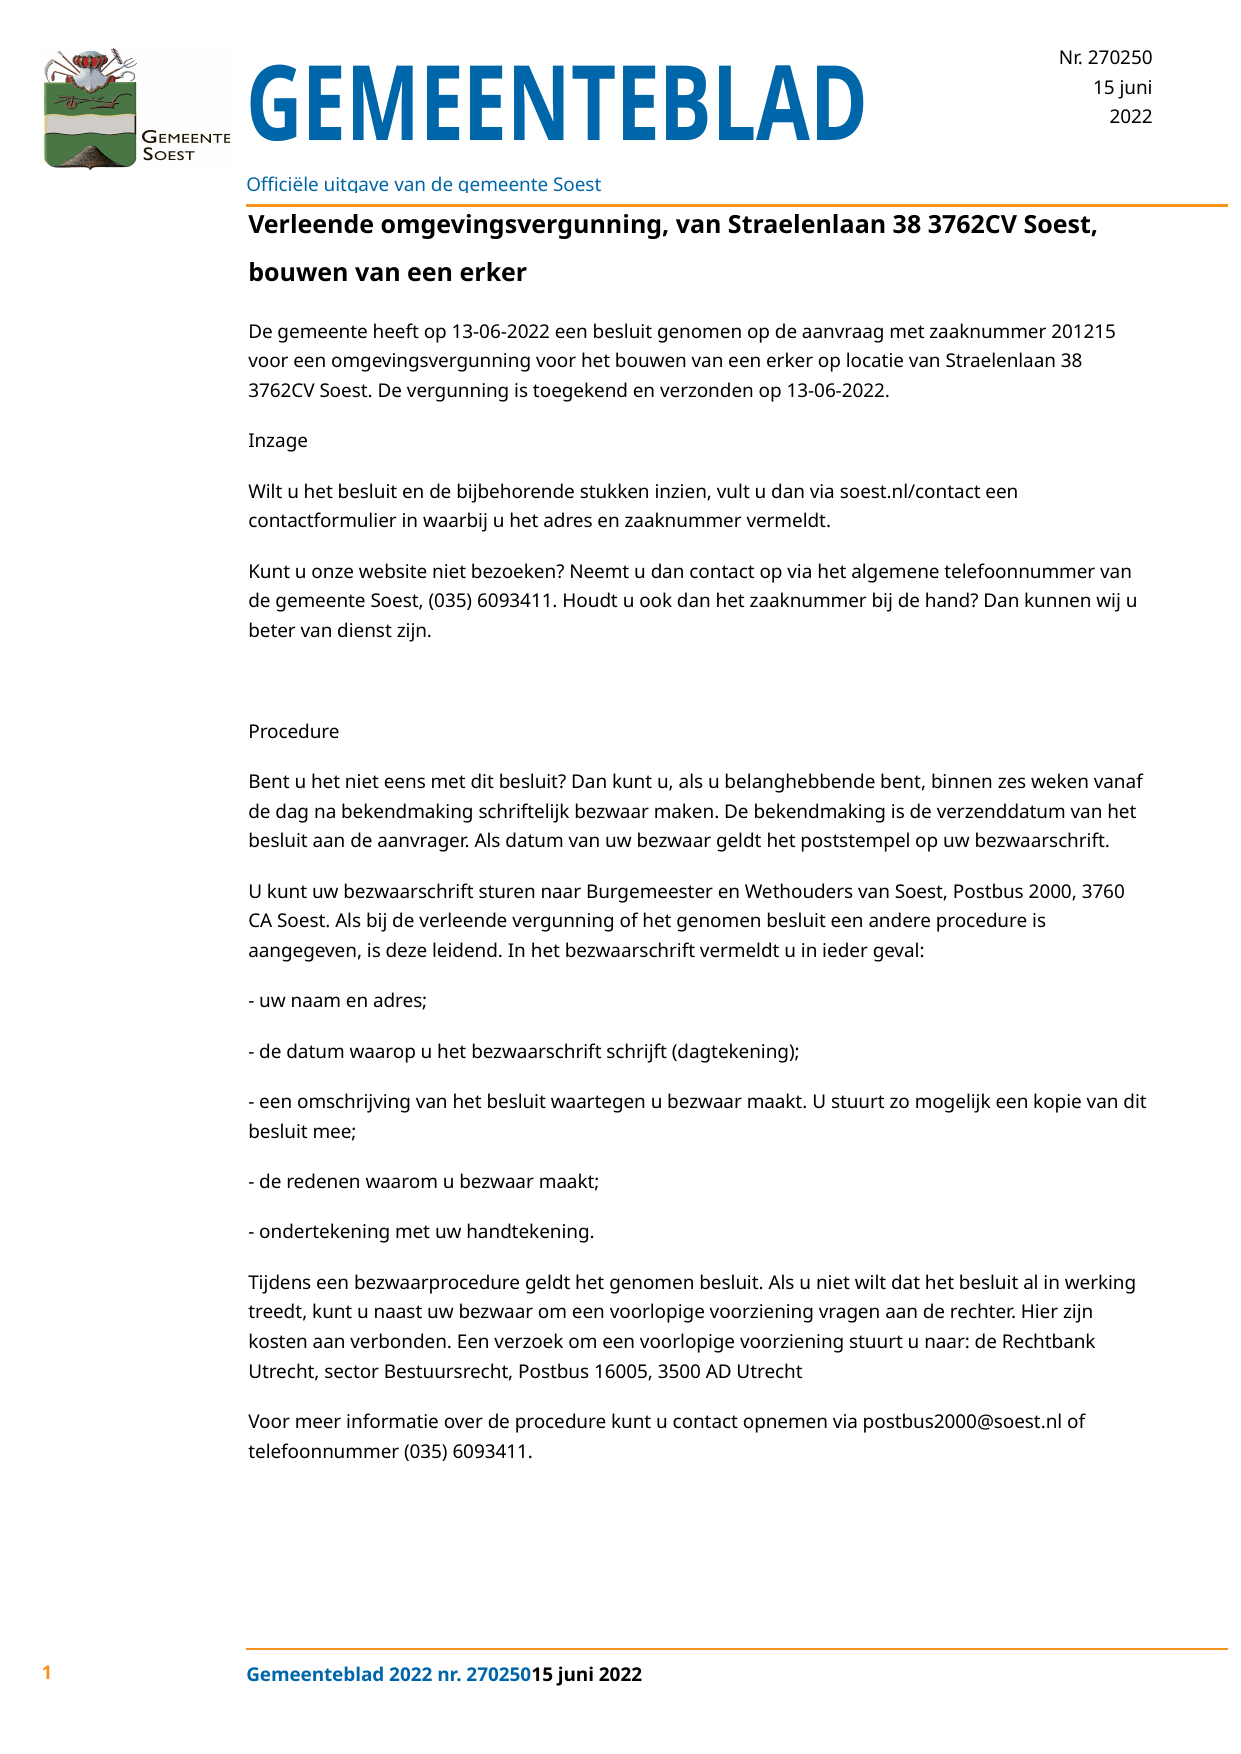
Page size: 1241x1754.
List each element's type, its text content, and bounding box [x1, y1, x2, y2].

text Inzage [248, 427, 1152, 453]
text - de redenen waarom u bezwaar maakt; [248, 1168, 1152, 1194]
text Procedure [248, 718, 1152, 744]
text U kunt uw bezwaarschrift sturen naar Burgemeester en Wethouders van Soest, Postbus 2000, 3760 CA Soest. Als bij de verleende vergunning of het genomen besluit een andere procedure is aangegeven, is deze leidend. In het bezwaarschrift vermeldt u in ieder geval: [248, 878, 1152, 963]
text De gemeente heeft op 13-06-2022 een besluit genomen op de aanvraag met zaaknummer 201215 voor een omgevingsvergunning voor het bouwen van een erker op locatie van Straelenlaan 38 3762CV Soest. De vergunning is toegekend en verzonden op 13-06-2022. [248, 318, 1152, 403]
text - een omschrijving van het besluit waartegen u bezwaar maakt. U stuurt zo mogelijk een kopie van dit besluit mee; [248, 1088, 1152, 1144]
text Verleende omgevingsvergunning, van Straelenlaan 38 3762CV Soest, bouwen van een erker [248, 207, 1152, 288]
text - uw naam en adres; [248, 987, 1152, 1013]
text Voor meer informatie over de procedure kunt u contact opnemen via postbus2000@soest.nl of telefoonnummer (035) 6093411. [248, 1408, 1152, 1464]
text Kunt u onze website niet bezoeken? Neemt u dan contact op via het algemene telefoonnummer van de gemeente Soest, (035) 6093411. Houdt u ook dan het zaaknummer bij de hand? Dan kunnen wij u beter van dienst zijn. [248, 558, 1152, 643]
text Tijdens een bezwaarprocedure geldt het genomen besluit. Als u niet wilt dat het besluit al in werking treedt, kunt u naast uw bezwaar om een voorlopige voorziening vragen aan de rechter. Hier zijn kosten aan verbonden. Een verzoek om een voorlopige voorziening stuurt u naar: de Rechtbank Utrecht, sector Bestuursrecht, Postbus 16005, 3500 AD Utrecht [248, 1269, 1152, 1384]
text Wilt u het besluit en de bijbehorende stukken inzien, vult u dan via soest.nl/contact een contactformulier in waarbij u het adres en zaaknummer vermeldt. [248, 478, 1152, 533]
text Bent u het niet eens met dit besluit? Dan kunt u, als u belanghebbende bent, binnen zes weken vanaf de dag na bekendmaking schriftelijk bezwaar maken. De bekendmaking is de verzenddatum van het besluit aan de aanvrager. Als datum van uw bezwaar geldt het poststempel op uw bezwaarschrift. [248, 768, 1152, 853]
picture [41, 47, 231, 172]
text - ondertekening met uw handtekening. [248, 1219, 1152, 1244]
text - de datum waarop u het bezwaarschrift schrijft (dagtekening); [248, 1038, 1152, 1064]
